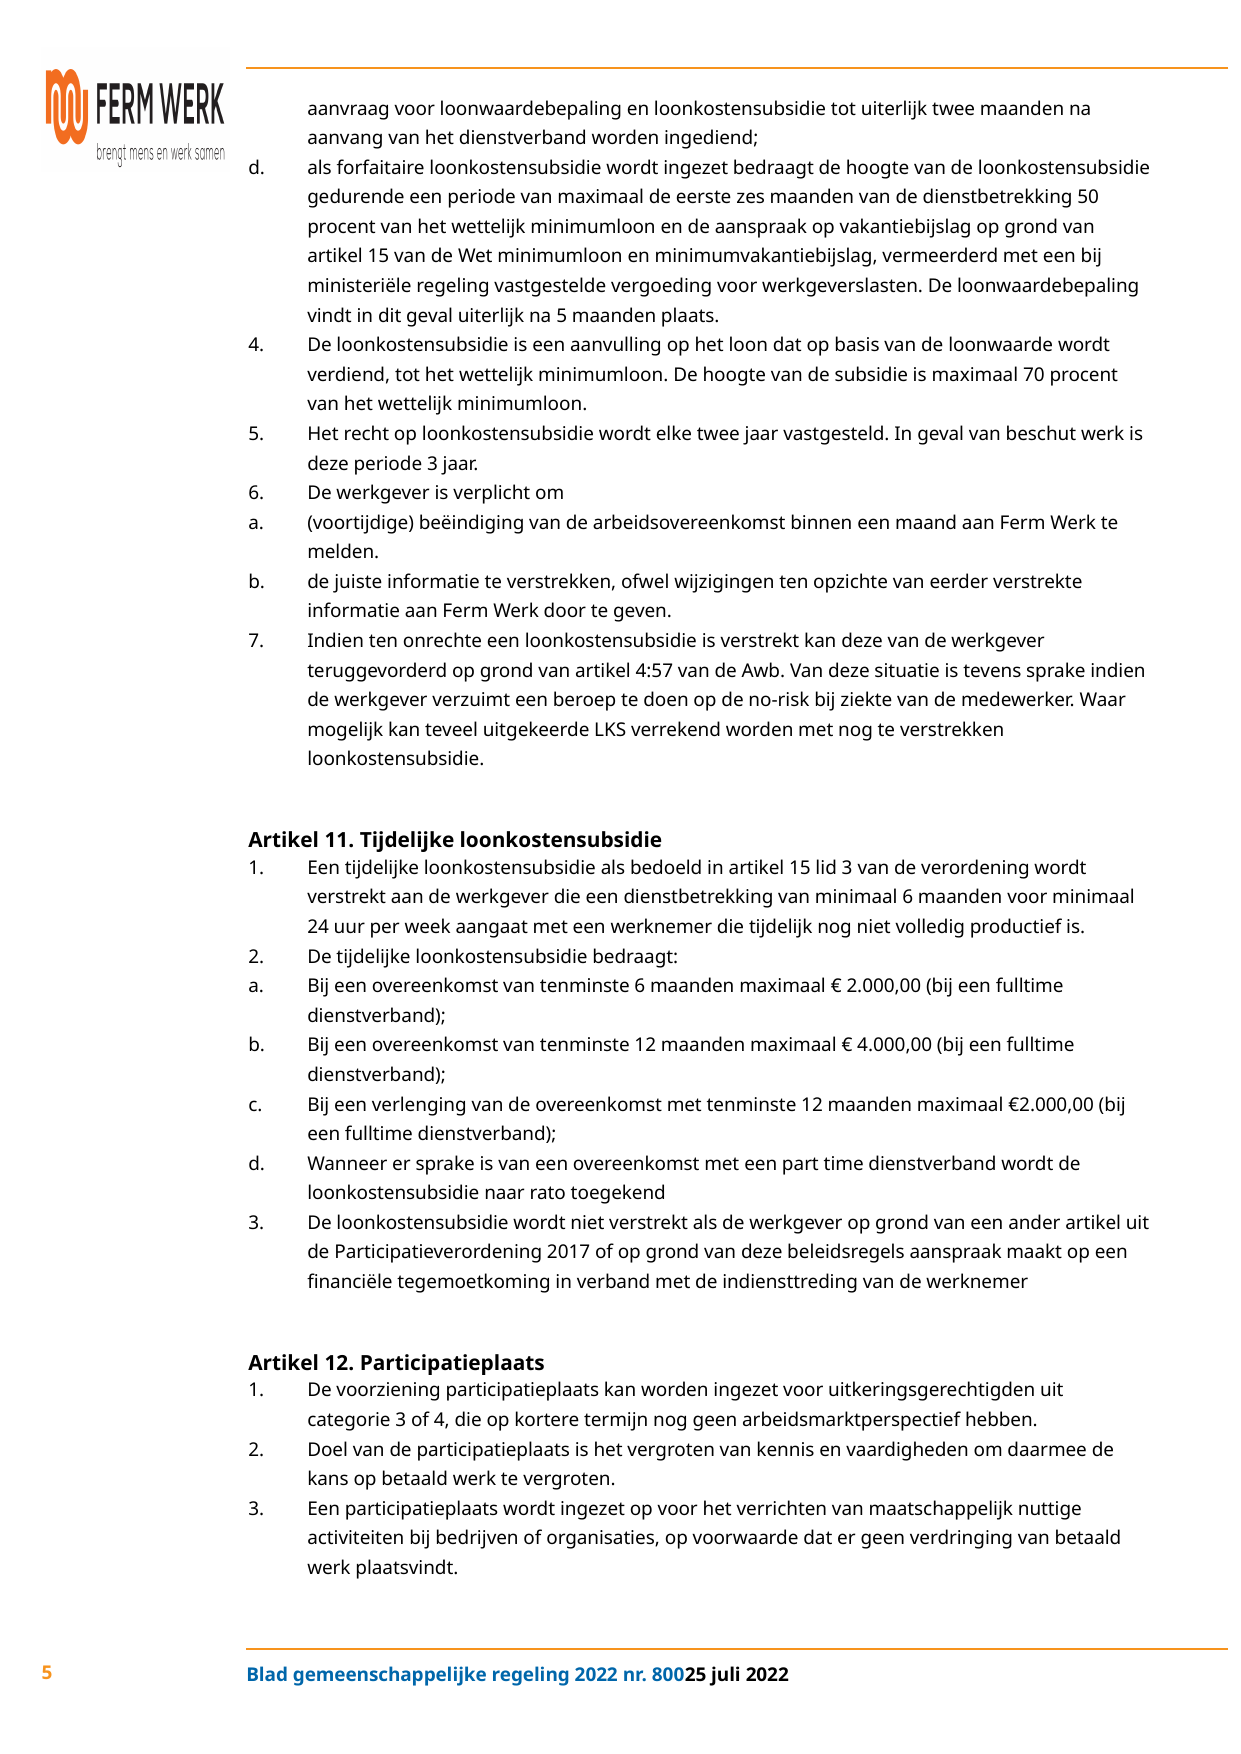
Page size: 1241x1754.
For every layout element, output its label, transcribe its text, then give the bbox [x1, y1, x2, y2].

picture [41, 47, 231, 172]
list aanvraag voor loonwaardebepaling en loonkostensubsidie tot uiterlijk twee maanden na aanvang van het dienstverband worden ingediend; [248, 95, 1152, 150]
list De voorziening participatieplaats kan worden ingezet voor uitkeringsgerechtigden uit categorie 3 of 4, die op kortere termijn nog geen arbeidsmarktperspectief hebben. [248, 1377, 1152, 1432]
list Bij een verlenging van de overeenkomst met tenminste 12 maanden maximaal €2.000,00 (bij een fulltime dienstverband); [248, 1091, 1152, 1146]
list de juiste informatie te verstrekken, ofwel wijzigingen ten opzichte van eerder verstrekte informatie aan Ferm Werk door te geven. [248, 568, 1152, 623]
list Een participatieplaats wordt ingezet op voor het verrichten van maatschappelijk nuttige activiteiten bij bedrijven of organisaties, op voorwaarde dat er geen verdringing van betaald werk plaatsvindt. [248, 1495, 1152, 1580]
list Wanneer er sprake is van een overeenkomst met een part time dienstverband wordt de loonkostensubsidie naar rato toegekend [248, 1150, 1152, 1205]
list De loonkostensubsidie is een aanvulling op het loon dat op basis van de loonwaarde wordt verdiend, tot het wettelijk minimumloon. De hoogte van de subsidie is maximaal 70 procent van het wettelijk minimumloon. [248, 331, 1152, 416]
list als forfaitaire loonkostensubsidie wordt ingezet bedraagt de hoogte van de loonkostensubsidie gedurende een periode van maximaal de eerste zes maanden van de dienstbetrekking 50 procent van het wettelijk minimumloon en de aanspraak op vakantiebijslag op grond van artikel 15 van de Wet minimumloon en minimumvakantiebijslag, vermeerderd met een bij ministeriële regeling vastgestelde vergoeding voor werkgeverslasten. De loonwaardebepaling vindt in dit geval uiterlijk na 5 maanden plaats. [248, 154, 1152, 328]
list De werkgever is verplicht om [248, 479, 1152, 505]
list De tijdelijke loonkostensubsidie bedraagt: [248, 943, 1152, 968]
list Indien ten onrechte een loonkostensubsidie is verstrekt kan deze van de werkgever teruggevorderd op grond van artikel 4:57 van de Awb. Van deze situatie is tevens sprake indien de werkgever verzuimt een beroep te doen op de no-risk bij ziekte van de medewerker. Waar mogelijk kan teveel uitgekeerde LKS verrekend worden met nog te verstrekken loonkostensubsidie. [248, 627, 1152, 771]
list Het recht op loonkostensubsidie wordt elke twee jaar vastgesteld. In geval van beschut werk is deze periode 3 jaar. [248, 420, 1152, 476]
list Bij een overeenkomst van tenminste 6 maanden maximaal € 2.000,00 (bij een fulltime dienstverband); [248, 972, 1152, 1028]
list Doel van de participatieplaats is het vergroten van kennis en vaardigheden om daarmee de kans op betaald werk te vergroten. [248, 1436, 1152, 1491]
text Artikel 12. Participatieplaats [248, 1348, 1152, 1377]
list Bij een overeenkomst van tenminste 12 maanden maximaal € 4.000,00 (bij een fulltime dienstverband); [248, 1032, 1152, 1087]
list (voortijdige) beëindiging van de arbeidsovereenkomst binnen een maand aan Ferm Werk te melden. [248, 509, 1152, 564]
list Een tijdelijke loonkostensubsidie als bedoeld in artikel 15 lid 3 van de verordening wordt verstrekt aan de werkgever die een dienstbetrekking van minimaal 6 maanden voor minimaal 24 uur per week aangaat met een werknemer die tijdelijk nog niet volledig productief is. [248, 854, 1152, 939]
text Artikel 11. Tijdelijke loonkostensubsidie [248, 826, 1152, 854]
list De loonkostensubsidie wordt niet verstrekt als de werkgever op grond van een ander artikel uit de Participatieverordening 2017 of op grond van deze beleidsregels aanspraak maakt op een financiële tegemoetkoming in verband met de indiensttreding van de werknemer [248, 1209, 1152, 1294]
